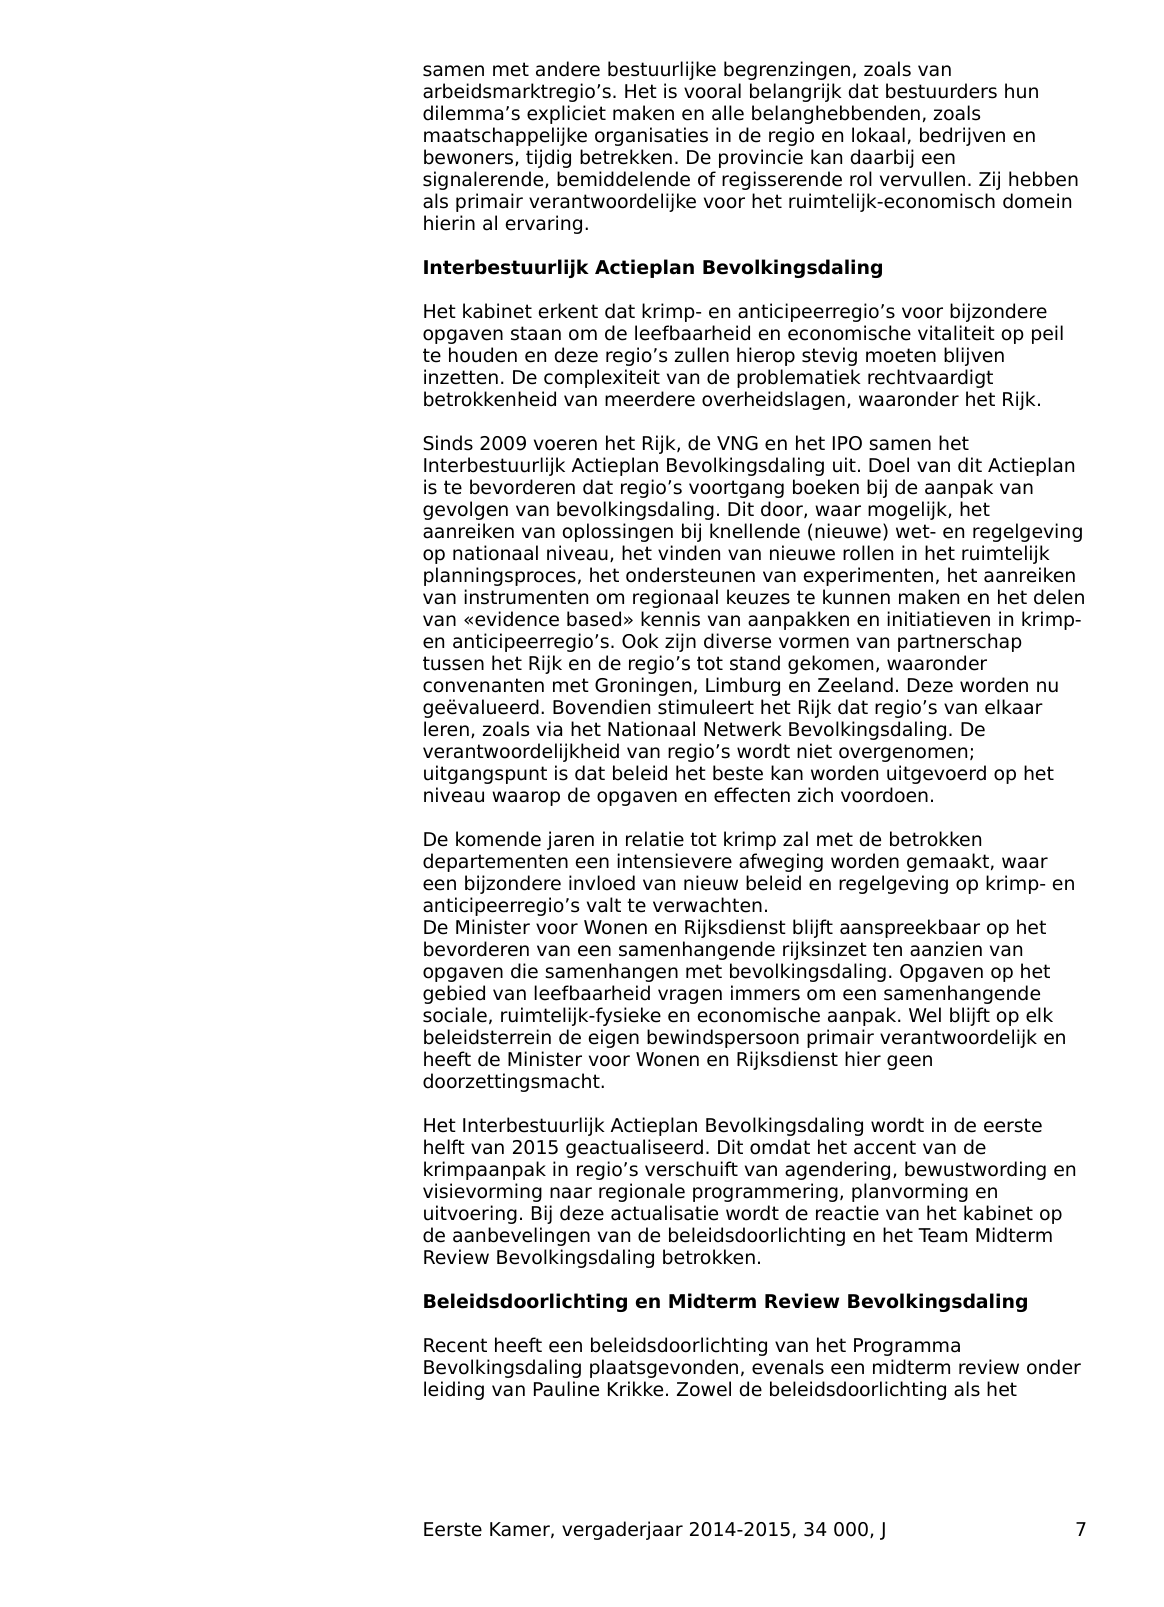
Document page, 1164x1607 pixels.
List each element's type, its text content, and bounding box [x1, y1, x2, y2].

subtitle Interbestuurlijk Actieplan Bevolkingsdaling [422, 257, 1087, 279]
text Recent heeft een beleidsdoorlichting van het Programma Bevolkingsdaling plaatsgevonden, evenals een midterm review onder leiding van Pauline Krikke. Zowel de beleidsdoorlichting als het [422, 1335, 1087, 1401]
text Het Interbestuurlijk Actieplan Bevolkingsdaling wordt in de eerste helft van 2015 geactualiseerd. Dit omdat het accent van de krimpaanpak in regio’s verschuift van agendering, bewustwording en visievorming naar regionale programmering, planvorming en uitvoering. Bij deze actualisatie wordt de reactie van het kabinet op de aanbevelingen van de beleidsdoorlichting en het Team Midterm Review Bevolkingsdaling betrokken. [422, 1115, 1087, 1269]
text De Minister voor Wonen en Rijksdienst blijft aanspreekbaar op het bevorderen van een samenhangende rijksinzet ten aanzien van opgaven die samenhangen met bevolkingsdaling. Opgaven op het gebied van leefbaarheid vragen immers om een samenhangende sociale, ruimtelijk-fysieke en economische aanpak. Wel blijft op elk beleidsterrein de eigen bewindspersoon primair verantwoordelijk en heeft de Minister voor Wonen en Rijksdienst hier geen doorzettingsmacht. [422, 917, 1087, 1093]
text samen met andere bestuurlijke begrenzingen, zoals van arbeidsmarktregio’s. Het is vooral belangrijk dat bestuurders hun dilemma’s expliciet maken en alle belanghebbenden, zoals maatschappelijke organisaties in de regio en lokaal, bedrijven en bewoners, tijdig betrekken. De provincie kan daarbij een signalerende, bemiddelende of regisserende rol vervullen. Zij hebben als primair verantwoordelijke voor het ruimtelijk-economisch domein hierin al ervaring. [422, 59, 1087, 235]
text Het kabinet erkent dat krimp- en anticipeerregio’s voor bijzondere opgaven staan om de leefbaarheid en economische vitaliteit op peil te houden en deze regio’s zullen hierop stevig moeten blijven inzetten. De complexiteit van de problematiek rechtvaardigt betrokkenheid van meerdere overheidslagen, waaronder het Rijk. [422, 301, 1087, 411]
text Sinds 2009 voeren het Rijk, de VNG en het IPO samen het Interbestuurlijk Actieplan Bevolkingsdaling uit. Doel van dit Actieplan is te bevorderen dat regio’s voortgang boeken bij de aanpak van gevolgen van bevolkingsdaling. Dit door, waar mogelijk, het aanreiken van oplossingen bij knellende (nieuwe) wet- en regelgeving op nationaal niveau, het vinden van nieuwe rollen in het ruimtelijk planningsproces, het ondersteunen van experimenten, het aanreiken van instrumenten om regionaal keuzes te kunnen maken en het delen van «evidence based» kennis van aanpakken en initiatieven in krimp- en anticipeerregio’s. Ook zijn diverse vormen van partnerschap tussen het Rijk en de regio’s tot stand gekomen, waaronder convenanten met Groningen, Limburg en Zeeland. Deze worden nu geëvalueerd. Bovendien stimuleert het Rijk dat regio’s van elkaar leren, zoals via het Nationaal Netwerk Bevolkingsdaling. De verantwoordelijkheid van regio’s wordt niet overgenomen; uitgangspunt is dat beleid het beste kan worden uitgevoerd op het niveau waarop de opgaven en effecten zich voordoen. [422, 433, 1087, 807]
subtitle Beleidsdoorlichting en Midterm Review Bevolkingsdaling [422, 1291, 1087, 1313]
text De komende jaren in relatie tot krimp zal met de betrokken departementen een intensievere afweging worden gemaakt, waar een bijzondere invloed van nieuw beleid en regelgeving op krimp- en anticipeerregio’s valt te verwachten. [422, 829, 1087, 917]
